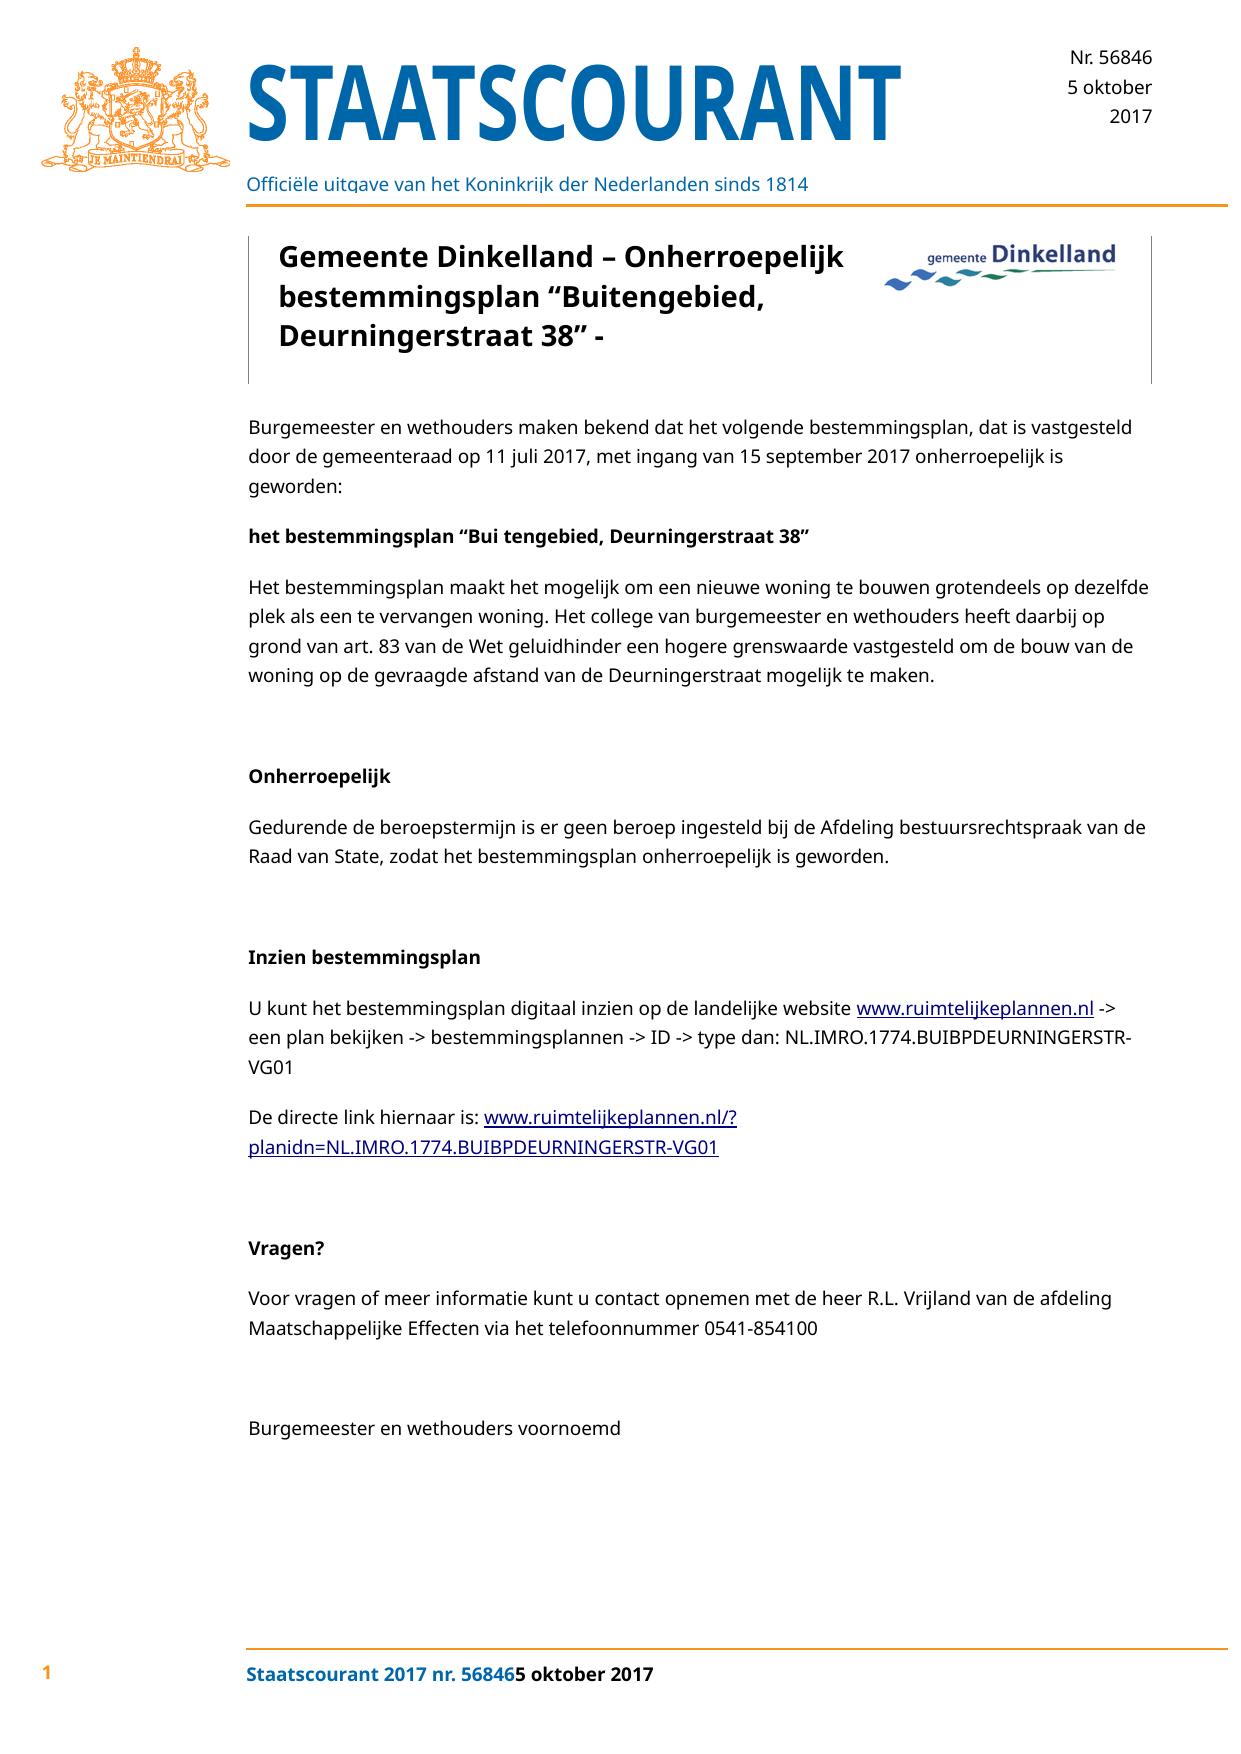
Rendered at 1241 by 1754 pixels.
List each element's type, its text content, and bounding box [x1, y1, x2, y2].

text Gedurende de beroepstermijn is er geen beroep ingesteld bij de Afdeling bestuursrechtspraak van de Raad van State, zodat het bestemmingsplan onherroepelijk is geworden. [248, 814, 1152, 869]
text Het bestemmingsplan maakt het mogelijk om een nieuwe woning te bouwen grotendeels op dezelfde plek als een te vervangen woning. Het college van burgemeester en wethouders heeft daarbij op grond van art. 83 van de Wet geluidhinder een hogere grenswaarde vastgesteld om de bouw van de woning op de gevraagde afstand van de Deurningerstraat mogelijk te maken. [248, 574, 1152, 688]
table_header Gemeente Dinkelland – Onherroepelijk bestemmingsplan “Buitengebied, Deurningerstraat 38” - [249, 236, 850, 384]
text Onherroepelijk [248, 763, 1152, 789]
text Voor vragen of meer informatie kunt u contact opnemen met de heer R.L. Vrijland van de afdeling Maatschappelijke Effecten via het telefoonnummer 0541-854100 [248, 1285, 1152, 1341]
picture [882, 236, 1119, 296]
text U kunt het bestemmingsplan digitaal inzien op de landelijke website www.ruimtelijkeplannen.nl -> een plan bekijken -> bestemmingsplannen -> ID -> type dan: NL.IMRO.1774.BUIBPDEURNINGERSTR-VG01 [248, 995, 1152, 1080]
text Inzien bestemmingsplan [248, 944, 1152, 970]
table_header [850, 236, 1151, 384]
picture [41, 47, 231, 172]
text Vragen? [248, 1235, 1152, 1261]
text De directe link hiernaar is: www.ruimtelijkeplannen.nl/?planidn=NL.IMRO.1774.BUIBPDEURNINGERSTR-VG01 [248, 1104, 1152, 1160]
text Burgemeester en wethouders maken bekend dat het volgende bestemmingsplan, dat is vastgesteld door de gemeenteraad op 11 juli 2017, met ingang van 15 september 2017 onherroepelijk is geworden: [248, 414, 1152, 499]
text Burgemeester en wethouders voornoemd [248, 1416, 1152, 1441]
text het bestemmingsplan “Bui tengebied, Deurningerstraat 38” [248, 523, 1152, 549]
